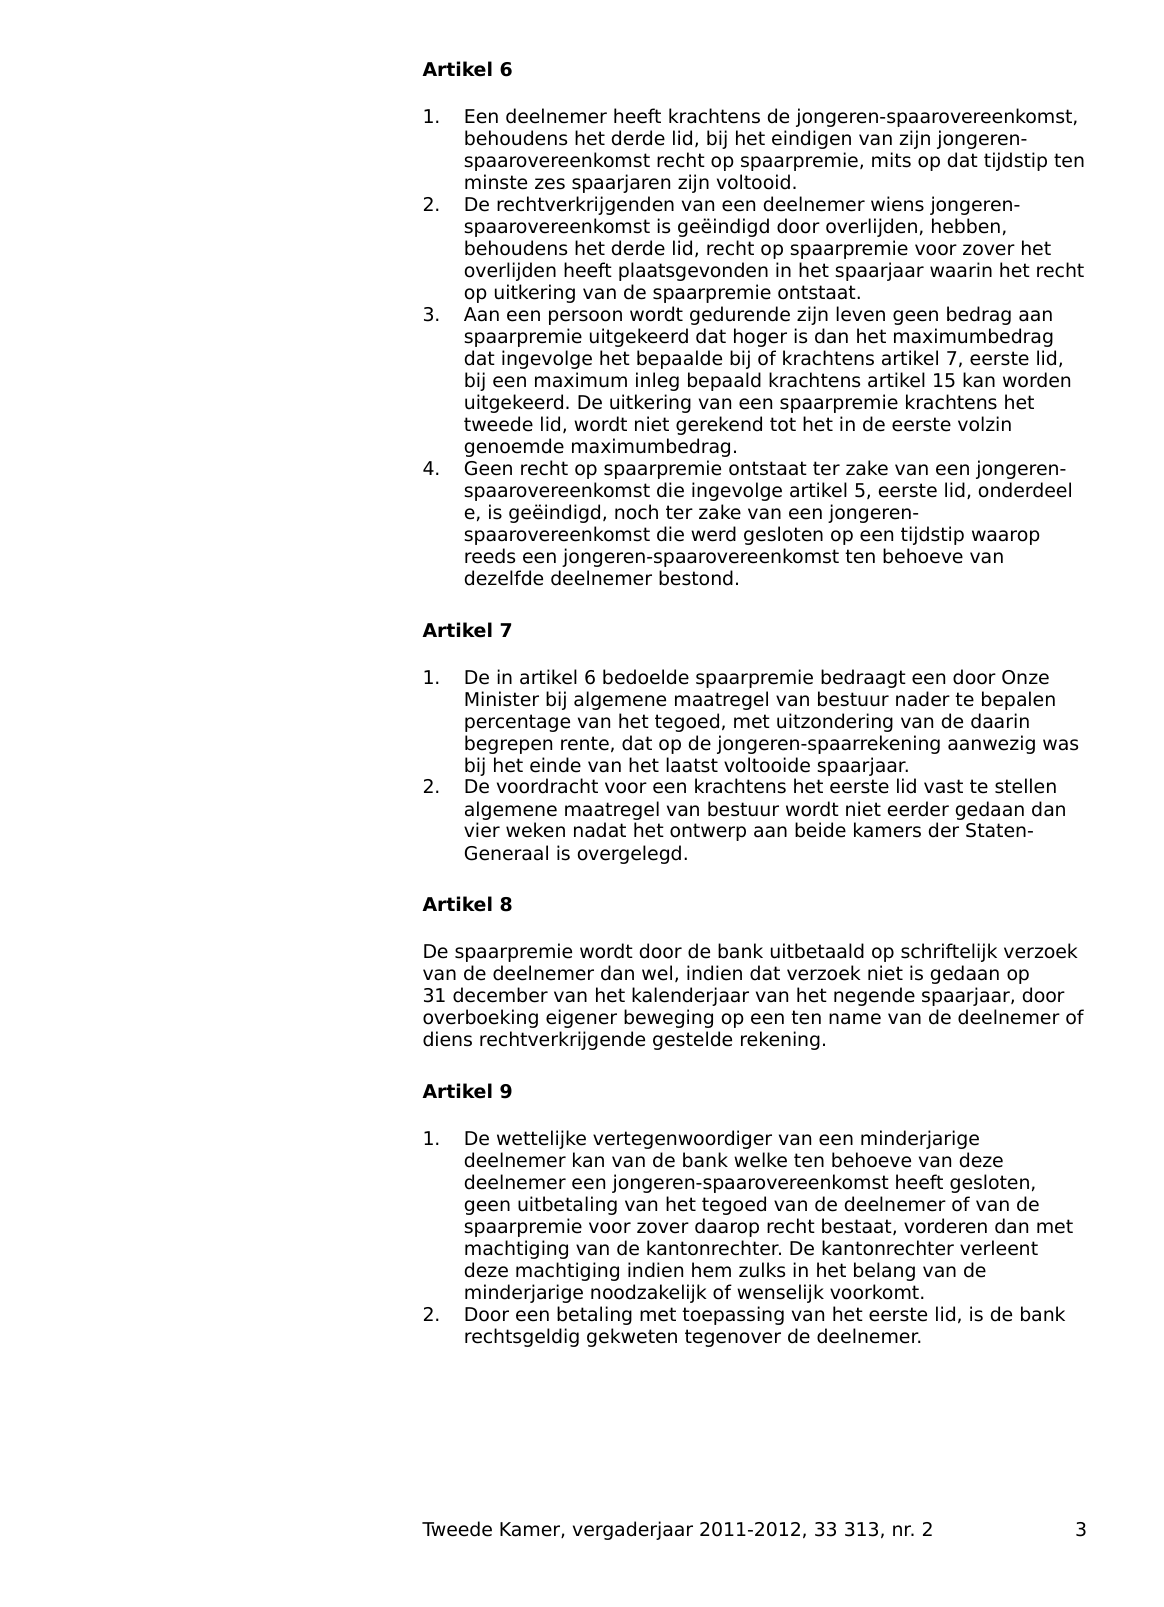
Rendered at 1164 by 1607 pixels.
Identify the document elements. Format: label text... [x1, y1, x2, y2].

text De spaarpremie wordt door de bank uitbetaald op schriftelijk verzoek van de deelnemer dan wel, indien dat verzoek niet is gedaan op 31 december van het kalenderjaar van het negende spaarjaar, door overboeking eigener beweging op een ten name van de deelnemer of diens rechtverkrijgende gestelde rekening. [422, 941, 1087, 1051]
text 2. Door een betaling met toepassing van het eerste lid, is de bank rechtsgeldig gekweten tegenover de deelnemer. [422, 1304, 1087, 1348]
text 1. Een deelnemer heeft krachtens de jongeren-spaarovereenkomst, behoudens het derde lid, bij het eindigen van zijn jongeren-spaarovereenkomst recht op spaarpremie, mits op dat tijdstip ten minste zes spaarjaren zijn voltooid. [422, 106, 1087, 194]
text 3. Aan een persoon wordt gedurende zijn leven geen bedrag aan spaarpremie uitgekeerd dat hoger is dan het maximumbedrag dat ingevolge het bepaalde bij of krachtens artikel 7, eerste lid, bij een maximum inleg bepaald krachtens artikel 15 kan worden uitgekeerd. De uitkering van een spaarpremie krachtens het tweede lid, wordt niet gerekend tot het in de eerste volzin genoemde maximumbedrag. [422, 304, 1087, 458]
text 2. De voordracht voor een krachtens het eerste lid vast te stellen algemene maatregel van bestuur wordt niet eerder gedaan dan vier weken nadat het ontwerp aan beide kamers der Staten-Generaal is overgelegd. [422, 776, 1087, 864]
subtitle Artikel 7 [422, 619, 1087, 642]
text 1. De wettelijke vertegenwoordiger van een minderjarige deelnemer kan van de bank welke ten behoeve van deze deelnemer een jongeren-spaarovereenkomst heeft gesloten, geen uitbetaling van het tegoed van de deelnemer of van de spaarpremie voor zover daarop recht bestaat, vorderen dan met machtiging van de kantonrechter. De kantonrechter verleent deze machtiging indien hem zulks in het belang van de minderjarige noodzakelijk of wenselijk voorkomt. [422, 1128, 1087, 1304]
subtitle Artikel 8 [422, 894, 1087, 916]
subtitle Artikel 6 [422, 59, 1087, 81]
text 2. De rechtverkrijgenden van een deelnemer wiens jongeren-spaarovereenkomst is geëindigd door overlijden, hebben, behoudens het derde lid, recht op spaarpremie voor zover het overlijden heeft plaatsgevonden in het spaarjaar waarin het recht op uitkering van de spaarpremie ontstaat. [422, 194, 1087, 304]
text 1. De in artikel 6 bedoelde spaarpremie bedraagt een door Onze Minister bij algemene maatregel van bestuur nader te bepalen percentage van het tegoed, met uitzondering van de daarin begrepen rente, dat op de jongeren-spaarrekening aanwezig was bij het einde van het laatst voltooide spaarjaar. [422, 667, 1087, 776]
text 4. Geen recht op spaarpremie ontstaat ter zake van een jongeren-spaarovereenkomst die ingevolge artikel 5, eerste lid, onderdeel e, is geëindigd, noch ter zake van een jongeren-spaarovereenkomst die werd gesloten op een tijdstip waarop reeds een jongeren-spaarovereenkomst ten behoeve van dezelfde deelnemer bestond. [422, 458, 1087, 589]
subtitle Artikel 9 [422, 1081, 1087, 1103]
